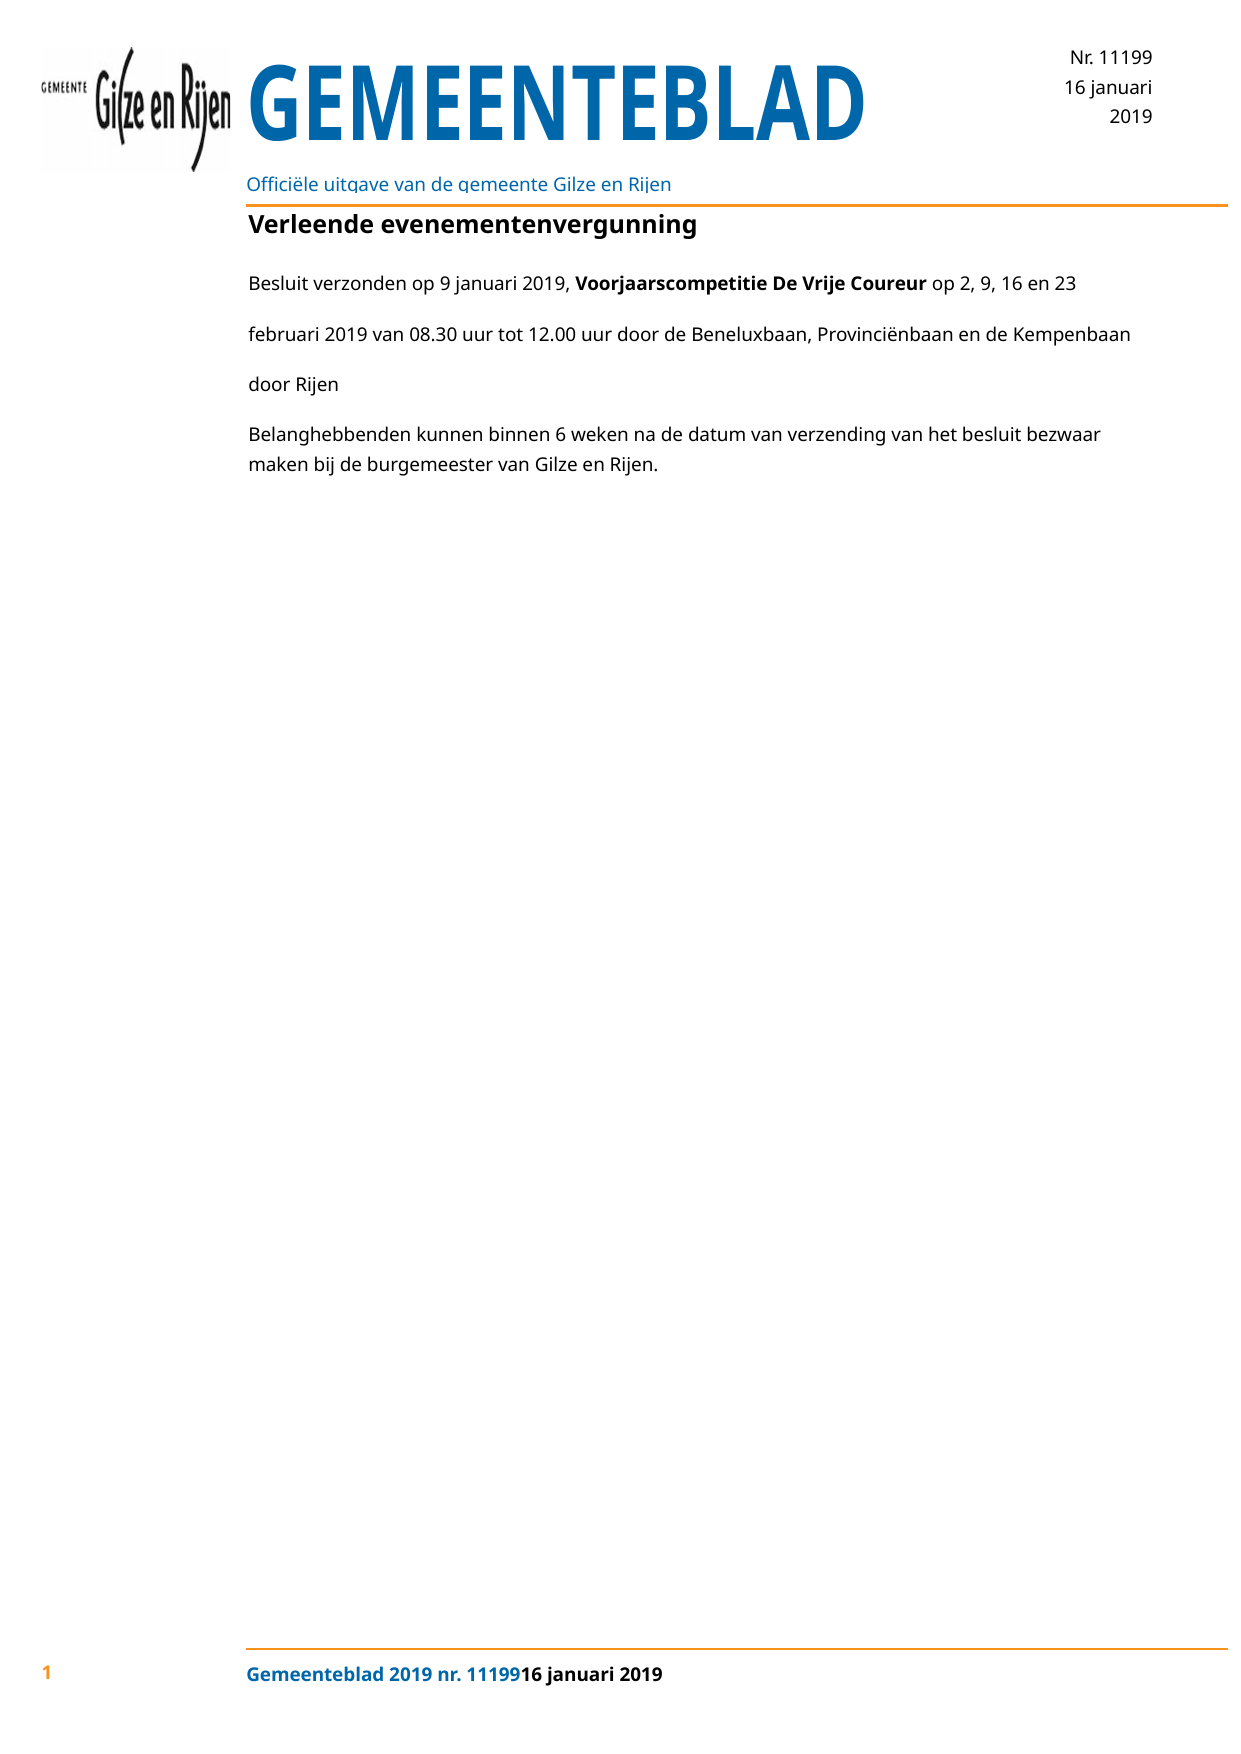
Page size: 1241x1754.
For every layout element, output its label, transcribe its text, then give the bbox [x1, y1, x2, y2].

text Belanghebbenden kunnen binnen 6 weken na de datum van verzending van het besluit bezwaar maken bij de burgemeester van Gilze en Rijen. [248, 422, 1152, 477]
text Verleende evenementenvergunning [248, 207, 1152, 241]
picture [41, 47, 231, 172]
text Besluit verzonden op 9 januari 2019, Voorjaarscompetitie De Vrije Coureur op 2, 9, 16 en 23 [248, 270, 1152, 296]
text door Rijen [248, 371, 1152, 397]
text februari 2019 van 08.30 uur tot 12.00 uur door de Beneluxbaan, Provinciënbaan en de Kempenbaan [248, 321, 1152, 346]
